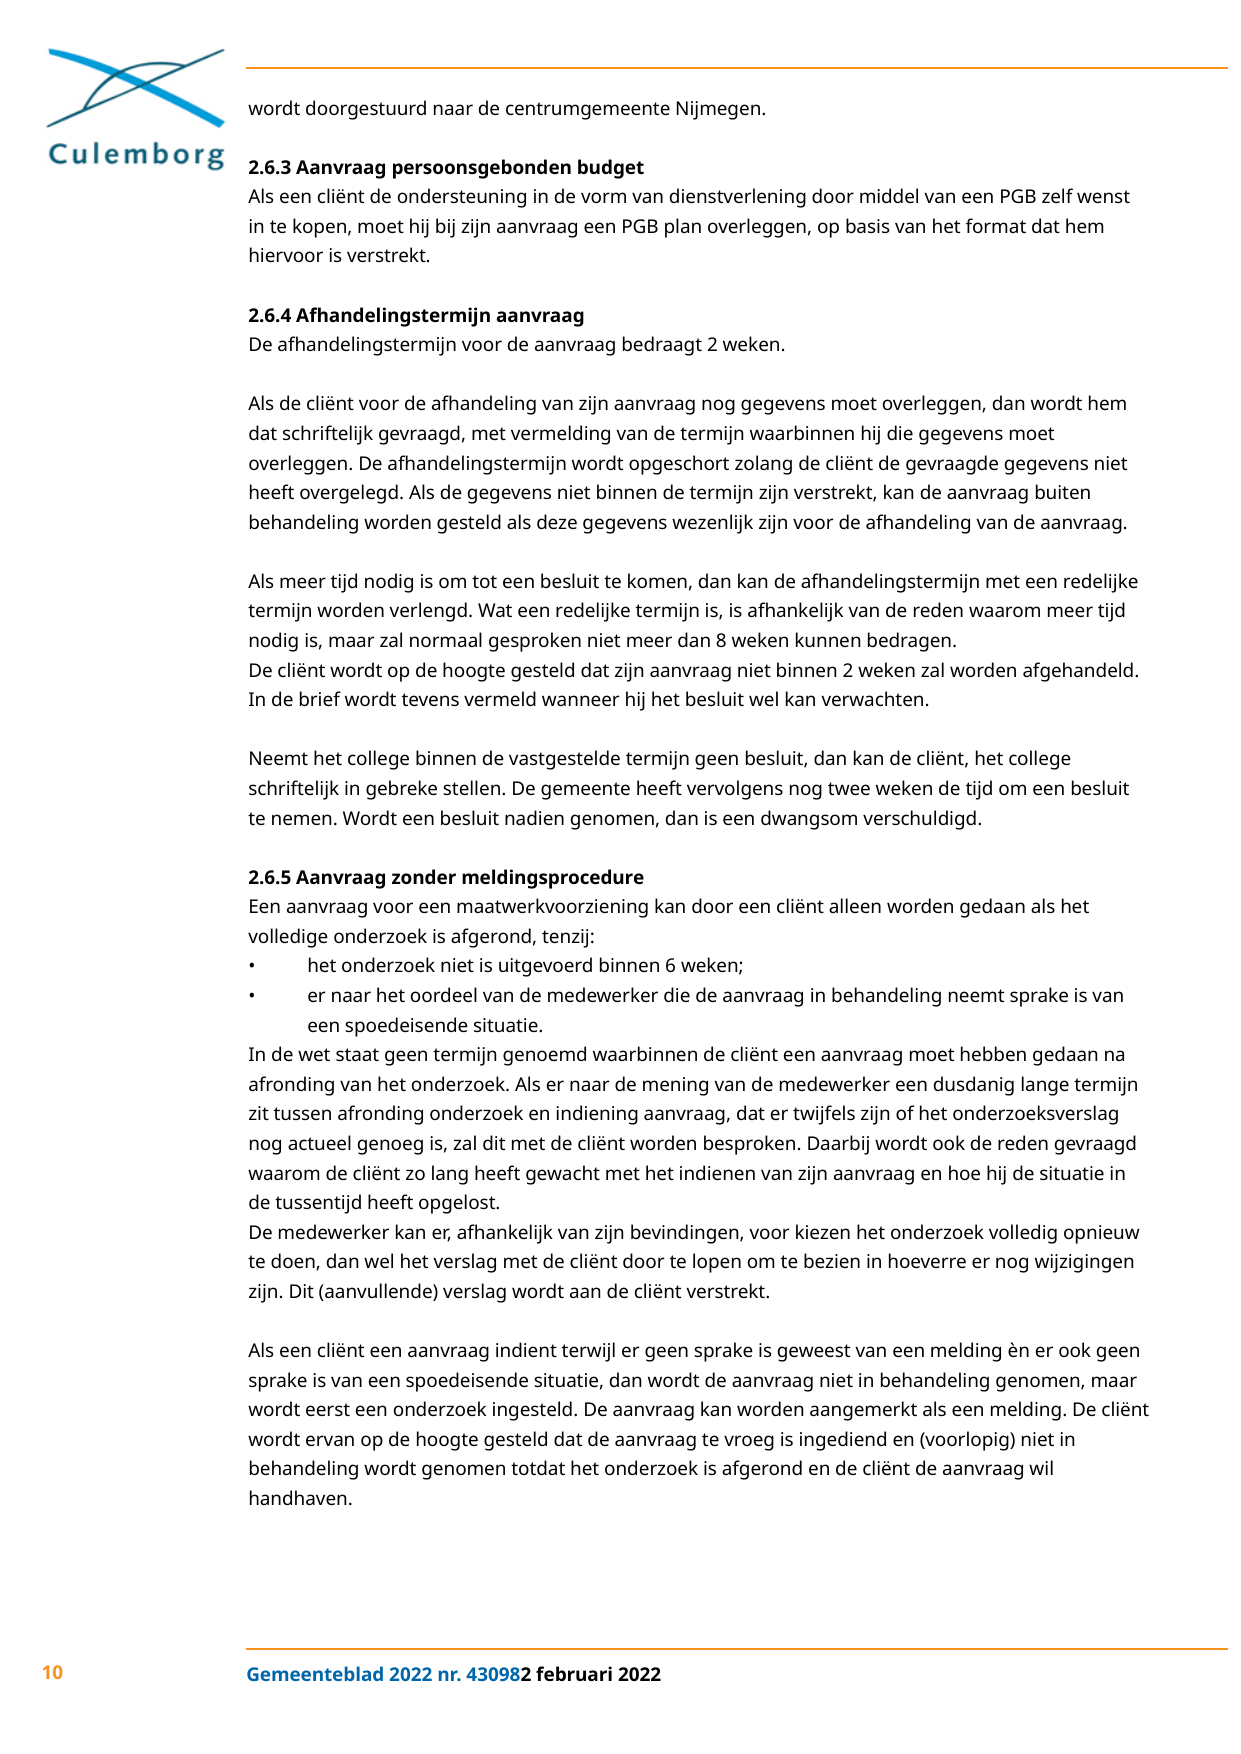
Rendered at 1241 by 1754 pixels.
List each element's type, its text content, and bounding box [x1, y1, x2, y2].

picture [41, 47, 231, 172]
text Neemt het college binnen de vastgestelde termijn geen besluit, dan kan de cliënt, het college schriftelijk in gebreke stellen. De gemeente heeft vervolgens nog twee weken de tijd om een besluit te nemen. Wordt een besluit nadien genomen, dan is een dwangsom verschuldigd. [248, 746, 1152, 831]
text wordt doorgestuurd naar de centrumgemeente Nijmegen. [248, 95, 1152, 121]
text De afhandelingstermijn voor de aanvraag bedraagt 2 weken. [248, 331, 1152, 357]
list het onderzoek niet is uitgevoerd binnen 6 weken; [248, 953, 1152, 978]
list er naar het oordeel van de medewerker die de aanvraag in behandeling neemt sprake is van een spoedeisende situatie. [248, 982, 1152, 1038]
text 2.6.3 Aanvraag persoonsgebonden budget [248, 154, 1152, 180]
text 2.6.4 Afhandelingstermijn aanvraag [248, 302, 1152, 328]
text 2.6.5 Aanvraag zonder meldingsprocedure [248, 864, 1152, 890]
text Als de cliënt voor de afhandeling van zijn aanvraag nog gegevens moet overleggen, dan wordt hem dat schriftelijk gevraagd, met vermelding van de termijn waarbinnen hij die gegevens moet overleggen. De afhandelingstermijn wordt opgeschort zolang de cliënt de gevraagde gegevens niet heeft overgelegd. Als de gegevens niet binnen de termijn zijn verstrekt, kan de aanvraag buiten behandeling worden gesteld als deze gegevens wezenlijk zijn voor de afhandeling van de aanvraag. [248, 391, 1152, 535]
text Als een cliënt de ondersteuning in de vorm van dienstverlening door middel van een PGB zelf wenst in te kopen, moet hij bij zijn aanvraag een PGB plan overleggen, op basis van het format dat hem hiervoor is verstrekt. [248, 183, 1152, 268]
text Als meer tijd nodig is om tot een besluit te komen, dan kan de afhandelingstermijn met een redelijke termijn worden verlengd. Wat een redelijke termijn is, is afhankelijk van de reden waarom meer tijd nodig is, maar zal normaal gesproken niet meer dan 8 weken kunnen bedragen. [248, 568, 1152, 653]
text In de wet staat geen termijn genoemd waarbinnen de cliënt een aanvraag moet hebben gedaan na afronding van het onderzoek. Als er naar de mening van de medewerker een dusdanig lange termijn zit tussen afronding onderzoek en indiening aanvraag, dat er twijfels zijn of het onderzoeksverslag nog actueel genoeg is, zal dit met de cliënt worden besproken. Daarbij wordt ook de reden gevraagd waarom de cliënt zo lang heeft gewacht met het indienen van zijn aanvraag en hoe hij de situatie in de tussentijd heeft opgelost. [248, 1041, 1152, 1215]
text Een aanvraag voor een maatwerkvoorziening kan door een cliënt alleen worden gedaan als het volledige onderzoek is afgerond, tenzij: [248, 893, 1152, 949]
text De cliënt wordt op de hoogte gesteld dat zijn aanvraag niet binnen 2 weken zal worden afgehandeld. In de brief wordt tevens vermeld wanneer hij het besluit wel kan verwachten. [248, 657, 1152, 712]
text Als een cliënt een aanvraag indient terwijl er geen sprake is geweest van een melding èn er ook geen sprake is van een spoedeisende situatie, dan wordt de aanvraag niet in behandeling genomen, maar wordt eerst een onderzoek ingesteld. De aanvraag kan worden aangemerkt als een melding. De cliënt wordt ervan op de hoogte gesteld dat de aanvraag te vroeg is ingediend en (voorlopig) niet in behandeling wordt genomen totdat het onderzoek is afgerond en de cliënt de aanvraag wil handhaven. [248, 1337, 1152, 1511]
text De medewerker kan er, afhankelijk van zijn bevindingen, voor kiezen het onderzoek volledig opnieuw te doen, dan wel het verslag met de cliënt door te lopen om te bezien in hoeverre er nog wijzigingen zijn. Dit (aanvullende) verslag wordt aan de cliënt verstrekt. [248, 1219, 1152, 1304]
